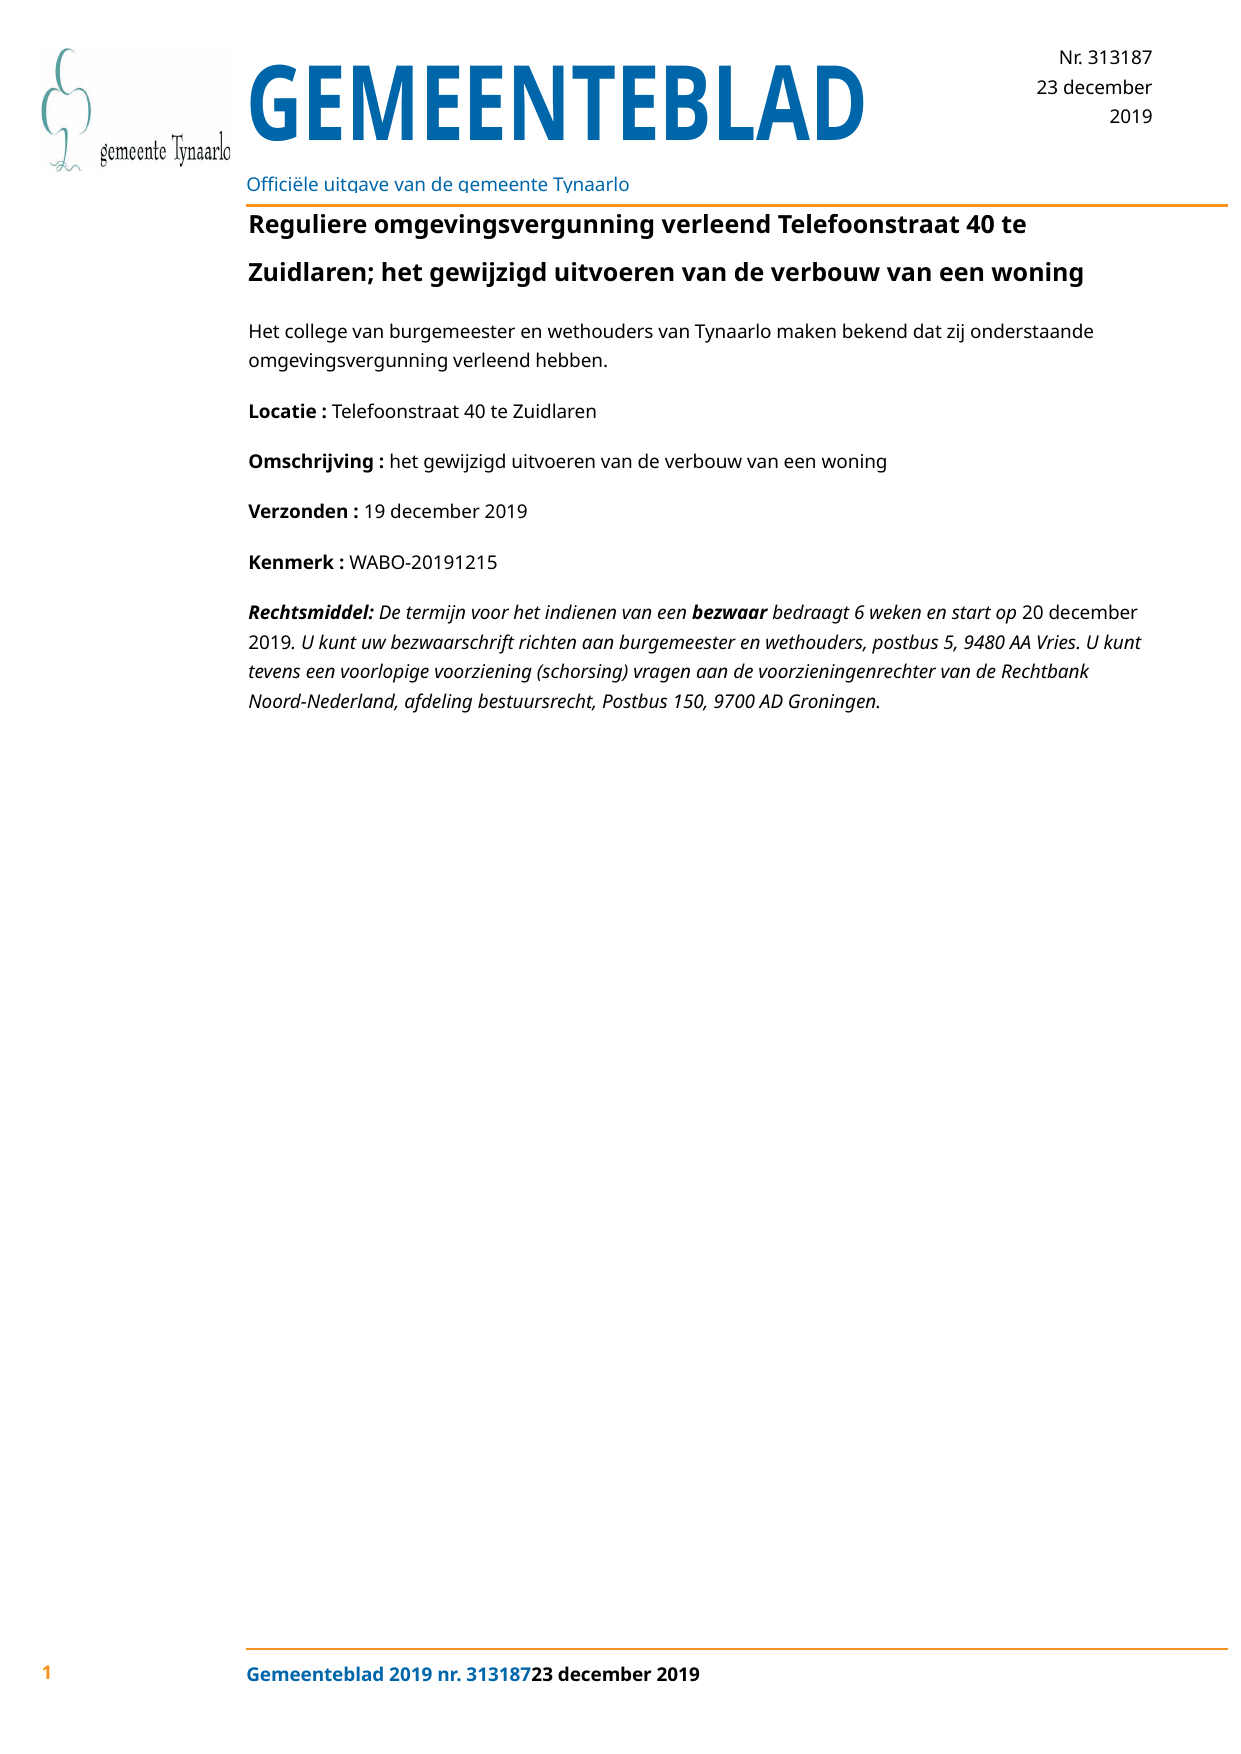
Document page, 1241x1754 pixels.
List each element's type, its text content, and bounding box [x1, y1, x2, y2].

text Reguliere omgevingsvergunning verleend Telefoonstraat 40 te Zuidlaren; het gewijzigd uitvoeren van de verbouw van een woning [248, 207, 1152, 288]
text Locatie : Telefoonstraat 40 te Zuidlaren [248, 398, 1152, 424]
text Kenmerk : WABO-20191215 [248, 549, 1152, 575]
text Verzonden : 19 december 2019 [248, 499, 1152, 524]
text Rechtsmiddel: De termijn voor het indienen van een bezwaar bedraagt 6 weken en start op 20 december 2019. U kunt uw bezwaarschrift richten aan burgemeester en wethouders, postbus 5, 9480 AA Vries. U kunt tevens een voorlopige voorziening (schorsing) vragen aan de voorzieningenrechter van de Rechtbank Noord-Nederland, afdeling bestuursrecht, Postbus 150, 9700 AD Groningen. [248, 599, 1152, 714]
text Omschrijving : het gewijzigd uitvoeren van de verbouw van een woning [248, 448, 1152, 474]
picture [41, 47, 231, 172]
text Het college van burgemeester en wethouders van Tynaarlo maken bekend dat zij onderstaande omgevingsvergunning verleend hebben. [248, 318, 1152, 373]
